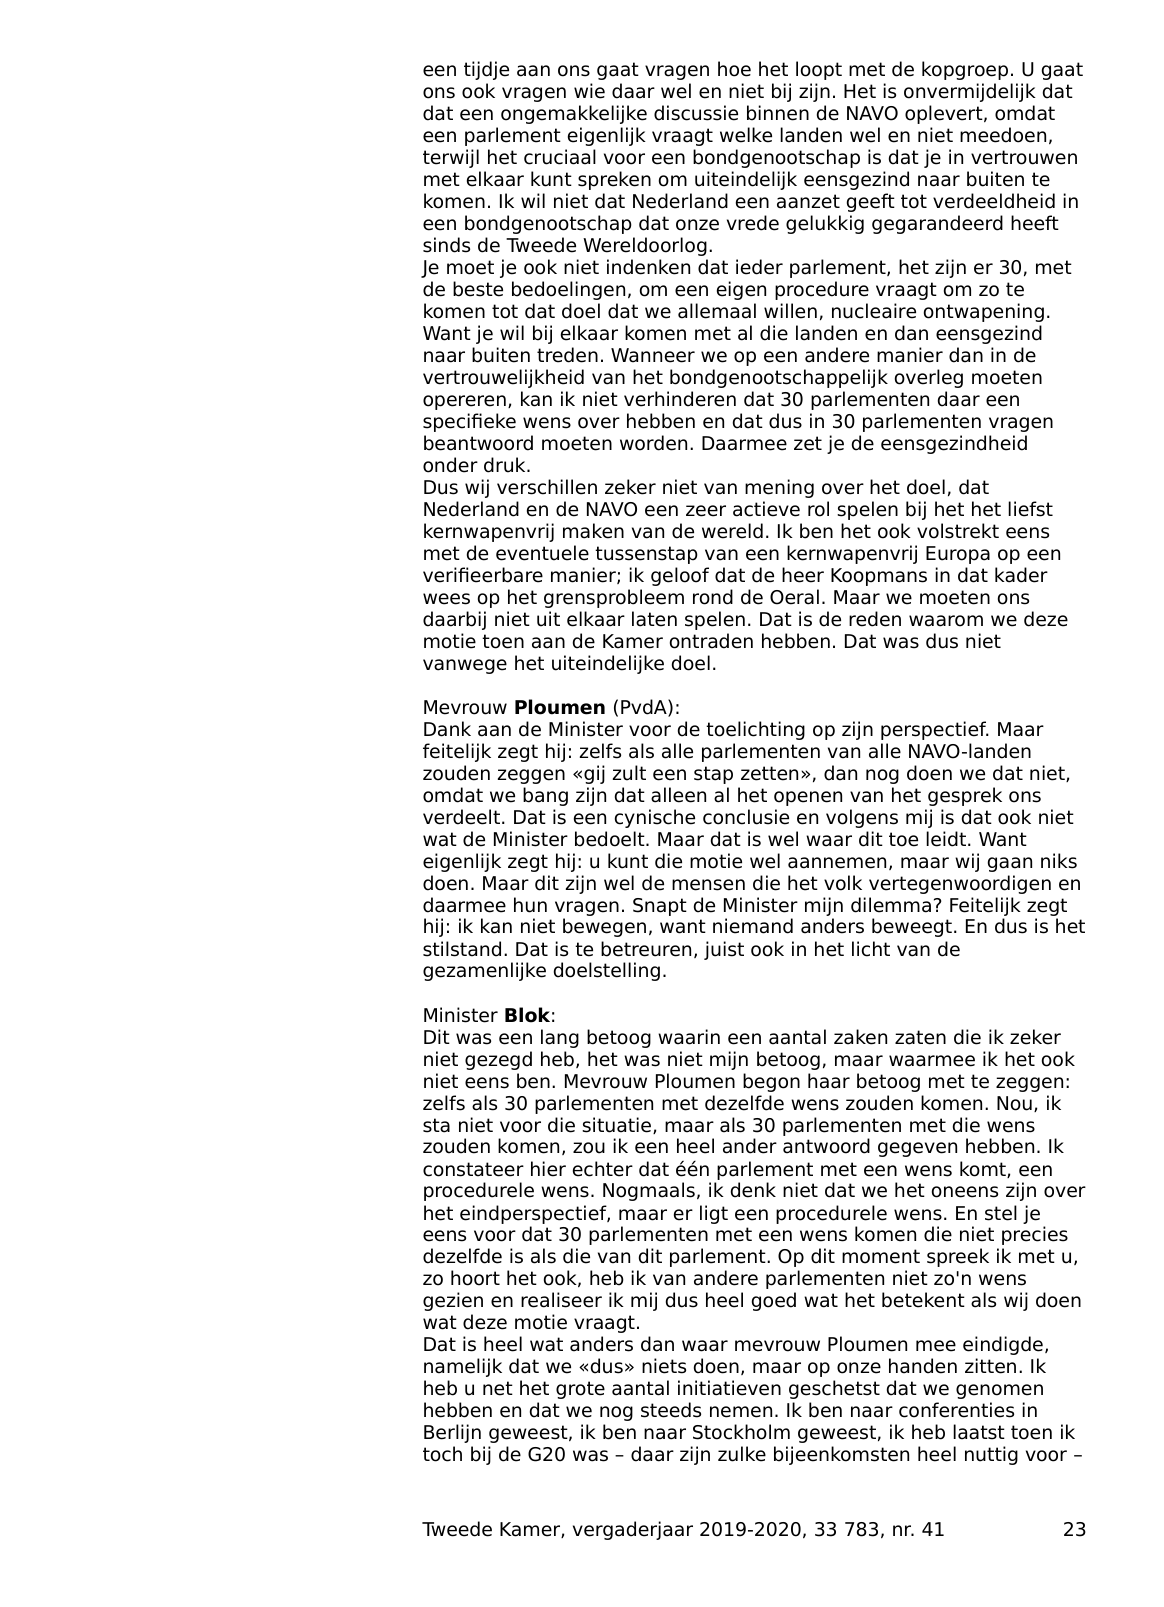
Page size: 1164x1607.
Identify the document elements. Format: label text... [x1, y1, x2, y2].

text Dank aan de Minister voor de toelichting op zijn perspectief. Maar feitelijk zegt hij: zelfs als alle parlementen van alle NAVO-landen zouden zeggen «gij zult een stap zetten», dan nog doen we dat niet, omdat we bang zijn dat alleen al het openen van het gesprek ons verdeelt. Dat is een cynische conclusie en volgens mij is dat ook niet wat de Minister bedoelt. Maar dat is wel waar dit toe leidt. Want eigenlijk zegt hij: u kunt die motie wel aannemen, maar wij gaan niks doen. Maar dit zijn wel de mensen die het volk vertegenwoordigen en daarmee hun vragen. Snapt de Minister mijn dilemma? Feitelijk zegt hij: ik kan niet bewegen, want niemand anders beweegt. En dus is het stilstand. Dat is te betreuren, juist ook in het licht van de gezamenlijke doelstelling. [422, 719, 1087, 982]
text Je moet je ook niet indenken dat ieder parlement, het zijn er 30, met de beste bedoelingen, om een eigen procedure vraagt om zo te komen tot dat doel dat we allemaal willen, nucleaire ontwapening. Want je wil bij elkaar komen met al die landen en dan eensgezind naar buiten treden. Wanneer we op een andere manier dan in de vertrouwelijkheid van het bondgenootschappelijk overleg moeten opereren, kan ik niet verhinderen dat 30 parlementen daar een specifieke wens over hebben en dat dus in 30 parlementen vragen beantwoord moeten worden. Daarmee zet je de eensgezindheid onder druk. [422, 257, 1087, 477]
text een tijdje aan ons gaat vragen hoe het loopt met de kopgroep. U gaat ons ook vragen wie daar wel en niet bij zijn. Het is onvermijdelijk dat dat een ongemakkelijke discussie binnen de NAVO oplevert, omdat een parlement eigenlijk vraagt welke landen wel en niet meedoen, terwijl het cruciaal voor een bondgenootschap is dat je in vertrouwen met elkaar kunt spreken om uiteindelijk eensgezind naar buiten te komen. Ik wil niet dat Nederland een aanzet geeft tot verdeeldheid in een bondgenootschap dat onze vrede gelukkig gegarandeerd heeft sinds de Tweede Wereldoorlog. [422, 59, 1087, 257]
text Mevrouw Ploumen (PvdA): [422, 697, 1087, 719]
text Minister Blok: [422, 1004, 1087, 1027]
text Dit was een lang betoog waarin een aantal zaken zaten die ik zeker niet gezegd heb, het was niet mijn betoog, maar waarmee ik het ook niet eens ben. Mevrouw Ploumen begon haar betoog met te zeggen: zelfs als 30 parlementen met dezelfde wens zouden komen. Nou, ik sta niet voor die situatie, maar als 30 parlementen met die wens zouden komen, zou ik een heel ander antwoord gegeven hebben. Ik constateer hier echter dat één parlement met een wens komt, een procedurele wens. Nogmaals, ik denk niet dat we het oneens zijn over het eindperspectief, maar er ligt een procedurele wens. En stel je eens voor dat 30 parlementen met een wens komen die niet precies dezelfde is als die van dit parlement. Op dit moment spreek ik met u, zo hoort het ook, heb ik van andere parlementen niet zo'n wens gezien en realiseer ik mij dus heel goed wat het betekent als wij doen wat deze motie vraagt. [422, 1027, 1087, 1334]
text Dat is heel wat anders dan waar mevrouw Ploumen mee eindigde, namelijk dat we «dus» niets doen, maar op onze handen zitten. Ik heb u net het grote aantal initiatieven geschetst dat we genomen hebben en dat we nog steeds nemen. Ik ben naar conferenties in Berlijn geweest, ik ben naar Stockholm geweest, ik heb laatst toen ik toch bij de G20 was – daar zijn zulke bijeenkomsten heel nuttig voor – [422, 1334, 1087, 1466]
text Dus wij verschillen zeker niet van mening over het doel, dat Nederland en de NAVO een zeer actieve rol spelen bij het het liefst kernwapenvrij maken van de wereld. Ik ben het ook volstrekt eens met de eventuele tussenstap van een kernwapenvrij Europa op een verifieerbare manier; ik geloof dat de heer Koopmans in dat kader wees op het grensprobleem rond de Oeral. Maar we moeten ons daarbij niet uit elkaar laten spelen. Dat is de reden waarom we deze motie toen aan de Kamer ontraden hebben. Dat was dus niet vanwege het uiteindelijke doel. [422, 477, 1087, 674]
